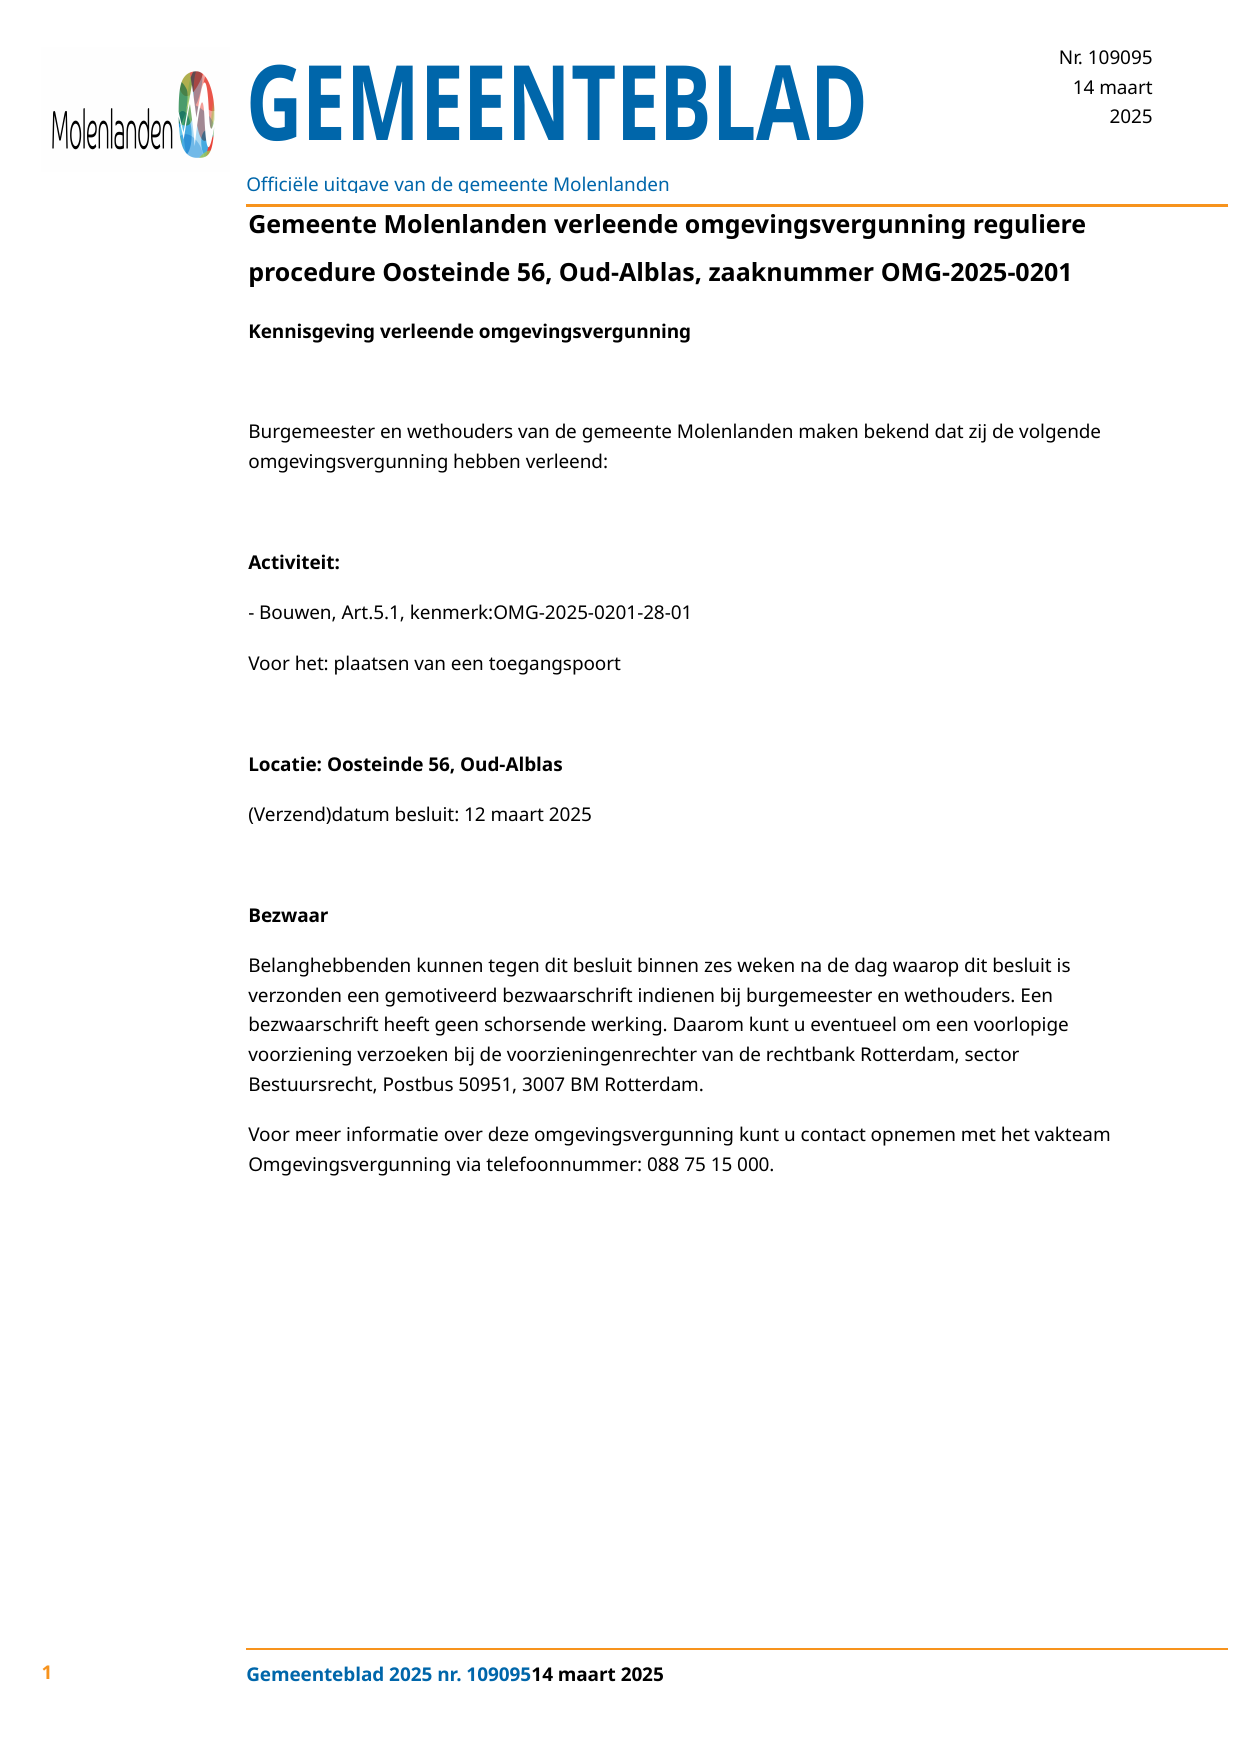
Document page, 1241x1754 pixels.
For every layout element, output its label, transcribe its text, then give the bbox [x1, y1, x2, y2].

text Burgemeester en wethouders van de gemeente Molenlanden maken bekend dat zij de volgende omgevingsvergunning hebben verleend: [248, 419, 1152, 474]
text - Bouwen, Art.5.1, kenmerk:OMG-2025-0201-28-01 [248, 599, 1152, 625]
text Voor het: plaatsen van een toegangspoort [248, 650, 1152, 676]
text Belanghebbenden kunnen tegen dit besluit binnen zes weken na de dag waarop dit besluit is verzonden een gemotiveerd bezwaarschrift indienen bij burgemeester en wethouders. Een bezwaarschrift heeft geen schorsende werking. Daarom kunt u eventueel om een voorlopige voorziening verzoeken bij de voorzieningenrechter van de rechtbank Rotterdam, sector Bestuursrecht, Postbus 50951, 3007 BM Rotterdam. [248, 952, 1152, 1097]
text Kennisgeving verleende omgevingsvergunning [248, 318, 1152, 344]
text Gemeente Molenlanden verleende omgevingsvergunning reguliere procedure Oosteinde 56, Oud-Alblas, zaaknummer OMG-2025-0201 [248, 207, 1152, 288]
text Bezwaar [248, 902, 1152, 928]
picture [41, 47, 231, 172]
text Activiteit: [248, 549, 1152, 575]
text Voor meer informatie over deze omgevingsvergunning kunt u contact opnemen met het vakteam Omgevingsvergunning via telefoonnummer: 088 75 15 000. [248, 1121, 1152, 1177]
text (Verzend)datum besluit: 12 maart 2025 [248, 801, 1152, 827]
text Locatie: Oosteinde 56, Oud-Alblas [248, 751, 1152, 777]
